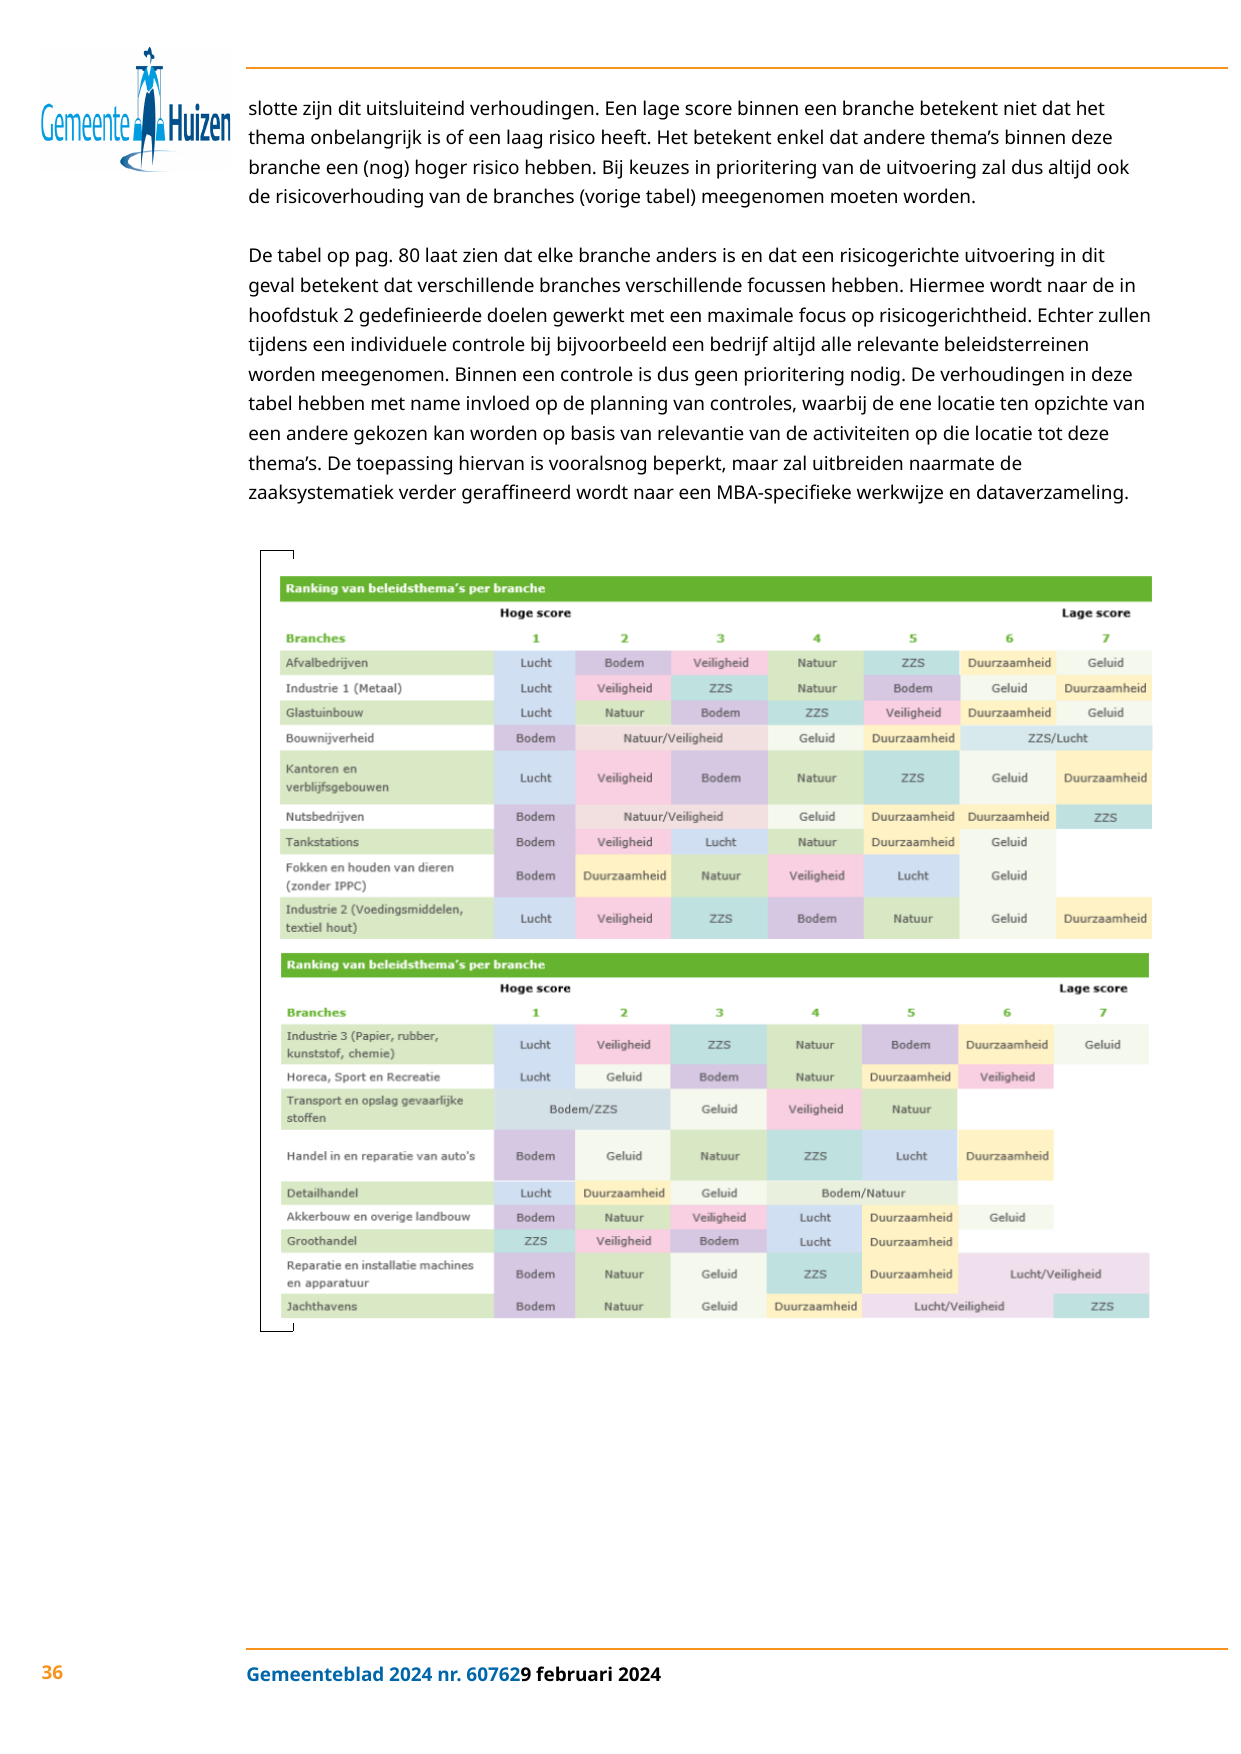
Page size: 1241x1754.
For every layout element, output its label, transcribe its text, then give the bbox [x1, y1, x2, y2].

picture [268, 559, 1155, 1323]
text slotte zijn dit uitsluiteind verhoudingen. Een lage score binnen een branche betekent niet dat het thema onbelangrijk is of een laag risico heeft. Het betekent enkel dat andere thema’s binnen deze branche een (nog) hoger risico hebben. Bij keuzes in prioritering van de uitvoering zal dus altijd ook de risicoverhouding van de branches (vorige tabel) meegenomen moeten worden. [248, 95, 1152, 209]
text De tabel op pag. 80 laat zien dat elke branche anders is en dat een risicogerichte uitvoering in dit geval betekent dat verschillende branches verschillende focussen hebben. Hiermee wordt naar de in hoofdstuk 2 gedefinieerde doelen gewerkt met een maximale focus op risicogerichtheid. Echter zullen tijdens een individuele controle bij bijvoorbeeld een bedrijf altijd alle relevante beleidsterreinen worden meegenomen. Binnen een controle is dus geen prioritering nodig. De verhoudingen in deze tabel hebben met name invloed op de planning van controles, waarbij de ene locatie ten opzichte van een andere gekozen kan worden op basis van relevantie van de activiteiten op die locatie tot deze thema’s. De toepassing hiervan is vooralsnog beperkt, maar zal uitbreiden naarmate de zaaksystematiek verder geraffineerd wordt naar een MBA-specifieke werkwijze en dataverzameling. [248, 243, 1152, 505]
picture [41, 47, 231, 172]
